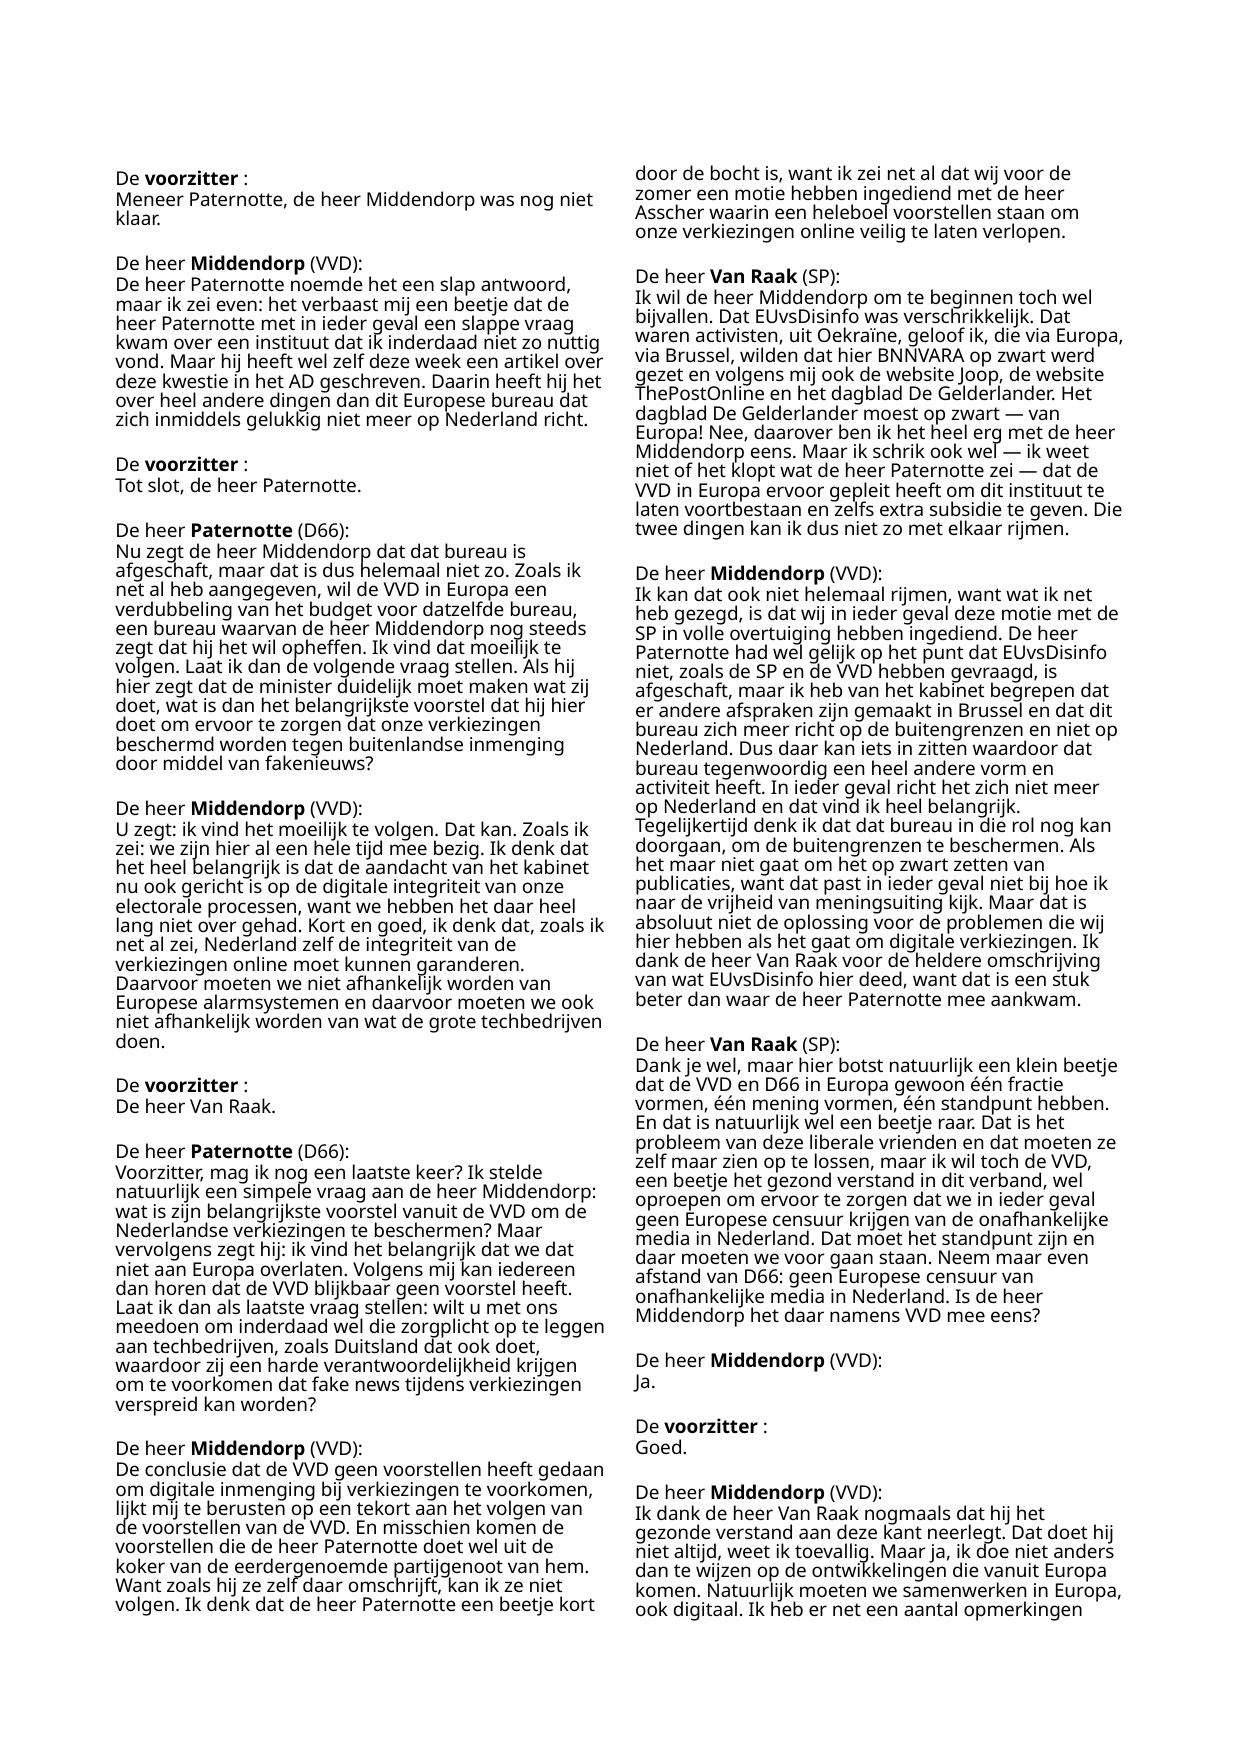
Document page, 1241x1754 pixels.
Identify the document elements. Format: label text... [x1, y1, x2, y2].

text Ik wil de heer Middendorp om te beginnen toch wel bijvallen. Dat EUvsDisinfo was verschrikkelijk. Dat waren activisten, uit Oekraïne, geloof ik, die via Europa, via Brussel, wilden dat hier BNNVARA op zwart werd gezet en volgens mij ook de website Joop, de website ThePostOnline en het dagblad De Gelderlander. Het dagblad De Gelderlander moest op zwart — van Europa! Nee, daarover ben ik het heel erg met de heer Middendorp eens. Maar ik schrik ook wel — ik weet niet of het klopt wat de heer Paternotte zei — dat de VVD in Europa ervoor gepleit heeft om dit instituut te laten voortbestaan en zelfs extra subsidie te geven. Die twee dingen kan ik dus niet zo met elkaar rijmen. [635, 289, 1125, 539]
text De heer Paternotte (D66): [115, 517, 605, 543]
text De conclusie dat de VVD geen voorstellen heeft gedaan om digitale inmenging bij verkiezingen te voorkomen, lijkt mij te berusten op een tekort aan het volgen van de voorstellen van de VVD. En misschien komen de voorstellen die de heer Paternotte doet wel uit de koker van de eerdergenoemde partijgenoot van hem. Want zoals hij ze zelf daar omschrijft, kan ik ze niet volgen. Ik denk dat de heer Paternotte een beetje kort [115, 1461, 605, 1616]
text De heer Middendorp (VVD): [635, 560, 1125, 586]
text Ik dank de heer Van Raak nogmaals dat hij het gezonde verstand aan deze kant neerlegt. Dat doet hij niet altijd, weet ik toevallig. Maar ja, ik doe niet anders dan te wijzen op de ontwikkelingen die vanuit Europa komen. Natuurlijk moeten we samenwerken in Europa, ook digitaal. Ik heb er net een aantal opmerkingen [635, 1504, 1125, 1620]
text De heer Middendorp (VVD): [115, 1436, 605, 1461]
text Tot slot, de heer Paternotte. [115, 477, 605, 496]
text De heer Middendorp (VVD): [115, 795, 605, 821]
text De voorzitter : [115, 451, 605, 477]
text Meneer Paternotte, de heer Middendorp was nog niet klaar. [115, 191, 605, 230]
text De voorzitter : [115, 165, 605, 191]
text De voorzitter : [635, 1413, 1125, 1439]
text Nu zegt de heer Middendorp dat dat bureau is afgeschaft, maar dat is dus helemaal niet zo. Zoals ik net al heb aangegeven, wil de VVD in Europa een verdubbeling van het budget voor datzelfde bureau, een bureau waarvan de heer Middendorp nog steeds zegt dat hij het wil opheffen. Ik vind dat moeilijk te volgen. Laat ik dan de volgende vraag stellen. Als hij hier zegt dat de minister duidelijk moet maken wat zij doet, wat is dan het belangrijkste voorstel dat hij hier doet om ervoor te zorgen dat onze verkiezingen beschermd worden tegen buitenlandse inmenging door middel van fakenieuws? [115, 543, 605, 774]
text De voorzitter : [115, 1073, 605, 1098]
text De heer Paternotte (D66): [115, 1138, 605, 1164]
text De heer Middendorp (VVD): [635, 1479, 1125, 1504]
text De heer Middendorp (VVD): [635, 1347, 1125, 1373]
text De heer Van Raak (SP): [635, 1031, 1125, 1057]
text De heer Van Raak. [115, 1098, 605, 1118]
text U zegt: ik vind het moeilijk te volgen. Dat kan. Zoals ik zei: we zijn hier al een hele tijd mee bezig. Ik denk dat het heel belangrijk is dat de aandacht van het kabinet nu ook gericht is op de digitale integriteit van onze electorale processen, want we hebben het daar heel lang niet over gehad. Kort en goed, ik denk dat, zoals ik net al zei, Nederland zelf de integriteit van de verkiezingen online moet kunnen garanderen. Daarvoor moeten we niet afhankelijk worden van Europese alarmsystemen en daarvoor moeten we ook niet afhankelijk worden van wat de grote techbedrijven doen. [115, 821, 605, 1052]
text Dank je wel, maar hier botst natuurlijk een klein beetje dat de VVD en D66 in Europa gewoon één fractie vormen, één mening vormen, één standpunt hebben. En dat is natuurlijk wel een beetje raar. Dat is het probleem van deze liberale vrienden en dat moeten ze zelf maar zien op te lossen, maar ik wil toch de VVD, een beetje het gezond verstand in dit verband, wel oproepen om ervoor te zorgen dat we in ieder geval geen Europese censuur krijgen van de onafhankelijke media in Nederland. Dat moet het standpunt zijn en daar moeten we voor gaan staan. Neem maar even afstand van D66: geen Europese censuur van onafhankelijke media in Nederland. Is de heer Middendorp het daar namens VVD mee eens? [635, 1057, 1125, 1326]
text De heer Paternotte noemde het een slap antwoord, maar ik zei even: het verbaast mij een beetje dat de heer Paternotte met in ieder geval een slappe vraag kwam over een instituut dat ik inderdaad niet zo nuttig vond. Maar hij heeft wel zelf deze week een artikel over deze kwestie in het AD geschreven. Daarin heeft hij het over heel andere dingen dan dit Europese bureau dat zich inmiddels gelukkig niet meer op Nederland richt. [115, 276, 605, 430]
text De heer Van Raak (SP): [635, 263, 1125, 289]
text Ja. [635, 1373, 1125, 1392]
text Ik kan dat ook niet helemaal rijmen, want wat ik net heb gezegd, is dat wij in ieder geval deze motie met de SP in volle overtuiging hebben ingediend. De heer Paternotte had wel gelijk op het punt dat EUvsDisinfo niet, zoals de SP en de VVD hebben gevraagd, is afgeschaft, maar ik heb van het kabinet begrepen dat er andere afspraken zijn gemaakt in Brussel en dat dit bureau zich meer richt op de buitengrenzen en niet op Nederland. Dus daar kan iets in zitten waardoor dat bureau tegenwoordig een heel andere vorm en activiteit heeft. In ieder geval richt het zich niet meer op Nederland en dat vind ik heel belangrijk. Tegelijkertijd denk ik dat dat bureau in die rol nog kan doorgaan, om de buitengrenzen te beschermen. Als het maar niet gaat om het op zwart zetten van publicaties, want dat past in ieder geval niet bij hoe ik naar de vrijheid van meningsuiting kijk. Maar dat is absoluut niet de oplossing voor de problemen die wij hier hebben als het gaat om digitale verkiezingen. Ik dank de heer Van Raak voor de heldere omschrijving van wat EUvsDisinfo hier deed, want dat is een stuk beter dan waar de heer Paternotte mee aankwam. [635, 586, 1125, 1010]
text Goed. [635, 1439, 1125, 1458]
text De heer Middendorp (VVD): [115, 251, 605, 276]
text Voorzitter, mag ik nog een laatste keer? Ik stelde natuurlijk een simpele vraag aan de heer Middendorp: wat is zijn belangrijkste voorstel vanuit de VVD om de Nederlandse verkiezingen te beschermen? Maar vervolgens zegt hij: ik vind het belangrijk dat we dat niet aan Europa overlaten. Volgens mij kan iedereen dan horen dat de VVD blijkbaar geen voorstel heeft. Laat ik dan als laatste vraag stellen: wilt u met ons meedoen om inderdaad wel die zorgplicht op te leggen aan techbedrijven, zoals Duitsland dat ook doet, waardoor zij een harde verantwoordelijkheid krijgen om te voorkomen dat fake news tijdens verkiezingen verspreid kan worden? [115, 1164, 605, 1415]
text door de bocht is, want ik zei net al dat wij voor de zomer een motie hebben ingediend met de heer Asscher waarin een heleboel voorstellen staan om onze verkiezingen online veilig te laten verlopen. [635, 165, 1125, 242]
